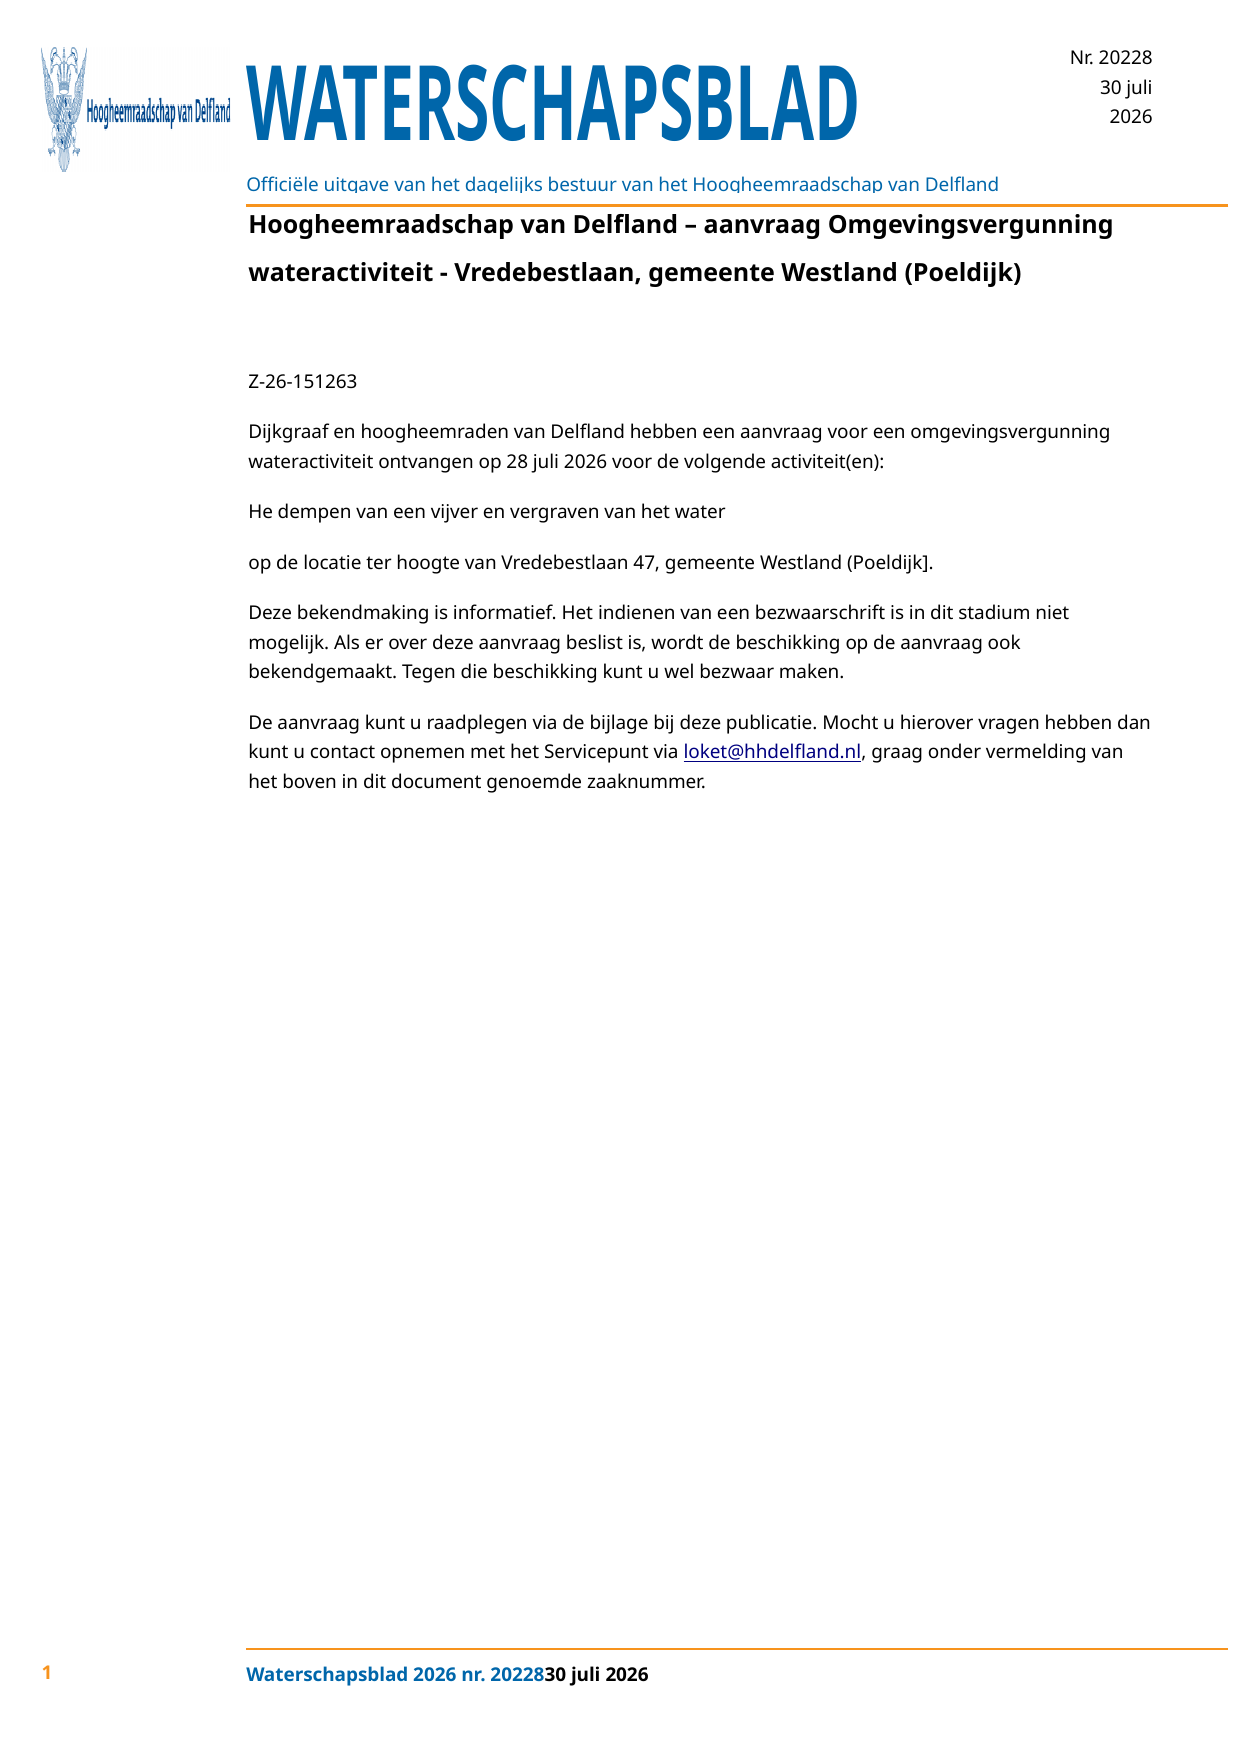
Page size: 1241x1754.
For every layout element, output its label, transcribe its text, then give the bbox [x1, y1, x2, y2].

text Dijkgraaf en hoogheemraden van Delfland hebben een aanvraag voor een omgevingsvergunning wateractiviteit ontvangen op 28 juli 2026 voor de volgende activiteit(en): [248, 419, 1152, 474]
picture [41, 47, 231, 172]
text Z-26-151263 [248, 368, 1152, 394]
text De aanvraag kunt u raadplegen via de bijlage bij deze publicatie. Mocht u hierover vragen hebben dan kunt u contact opnemen met het Servicepunt via loket@hhdelfland.nl, graag onder vermelding van het boven in dit document genoemde zaaknummer. [248, 709, 1152, 794]
text He dempen van een vijver en vergraven van het water [248, 499, 1152, 524]
text Deze bekendmaking is informatief. Het indienen van een bezwaarschrift is in dit stadium niet mogelijk. Als er over deze aanvraag beslist is, wordt de beschikking op de aanvraag ook bekendgemaakt. Tegen die beschikking kunt u wel bezwaar maken. [248, 599, 1152, 684]
text Hoogheemraadschap van Delfland – aanvraag Omgevingsvergunning wateractiviteit - Vredebestlaan, gemeente Westland (Poeldijk) [248, 207, 1152, 288]
text op de locatie ter hoogte van Vredebestlaan 47, gemeente Westland (Poeldijk]. [248, 549, 1152, 575]
